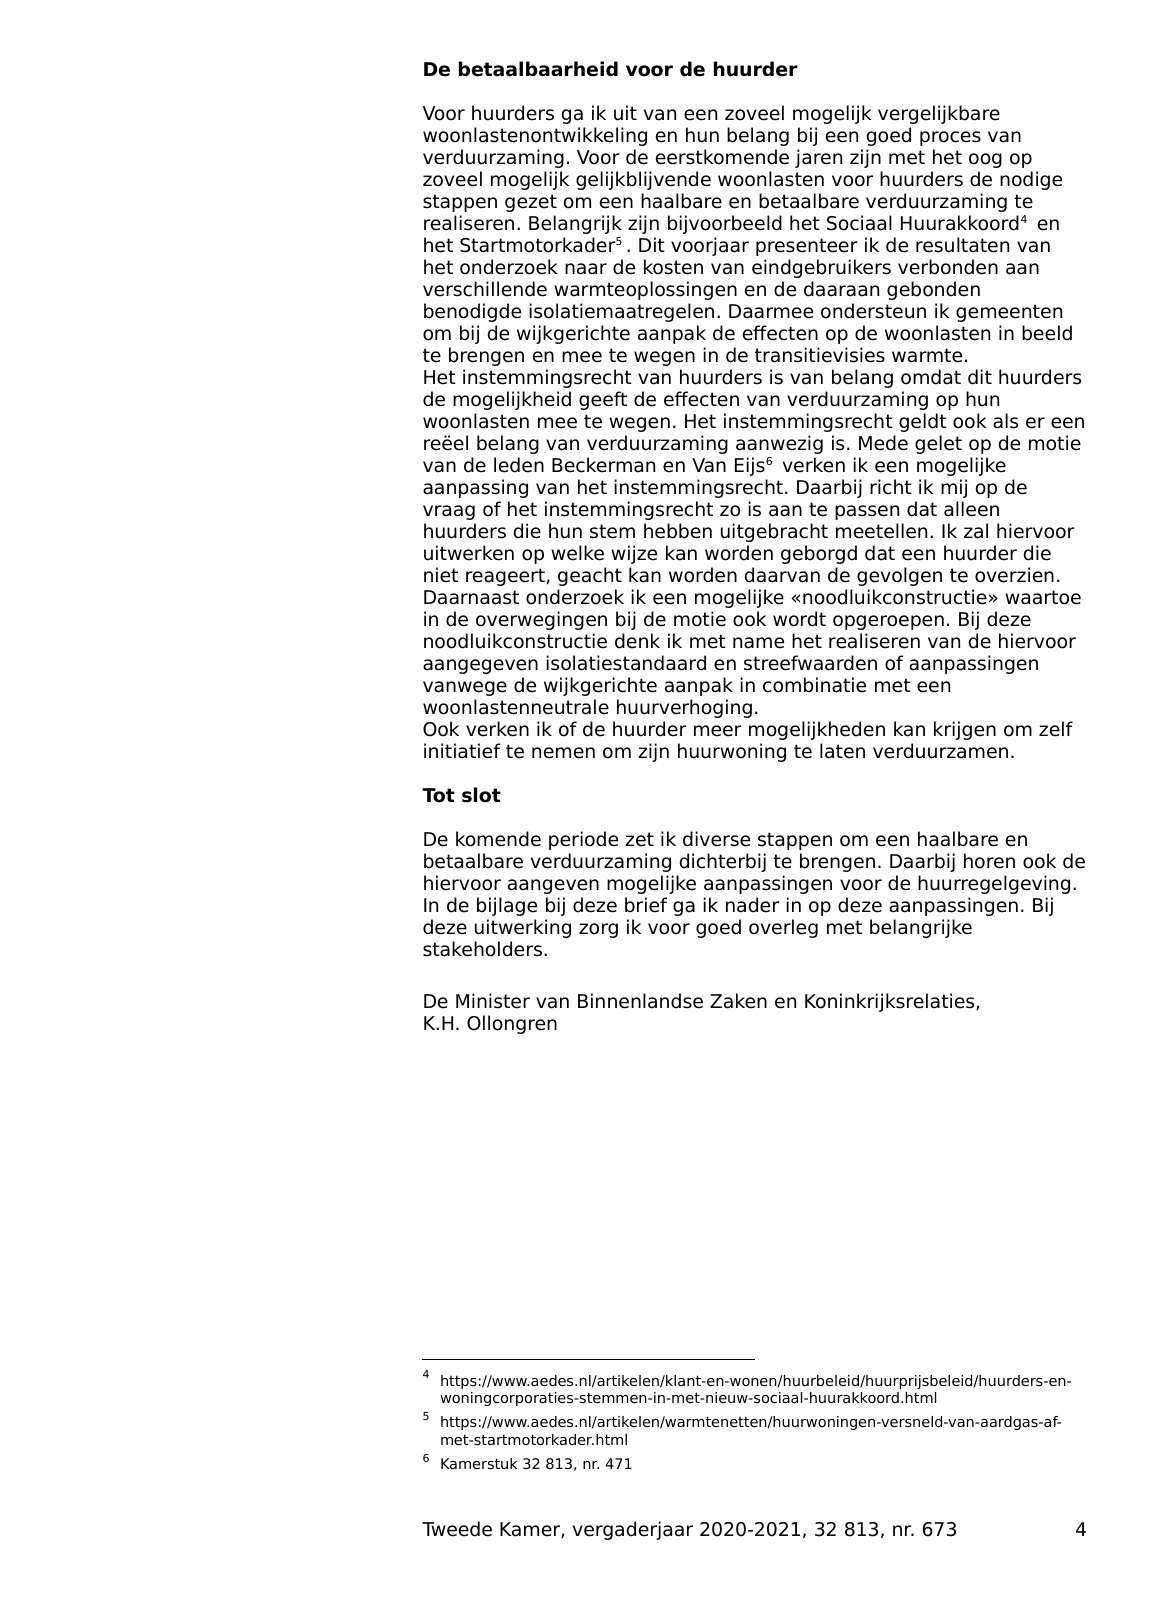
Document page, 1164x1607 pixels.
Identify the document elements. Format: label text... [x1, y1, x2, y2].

text Voor huurders ga ik uit van een zoveel mogelijk vergelijkbare woonlastenontwikkeling en hun belang bij een goed proces van verduurzaming. Voor de eerstkomende jaren zijn met het oog op zoveel mogelijk gelijkblijvende woonlasten voor huurders de nodige stappen gezet om een haalbare en betaalbare verduurzaming te realiseren. Belangrijk zijn bijvoorbeeld het Sociaal Huurakkoord en het Startmotorkader. Dit voorjaar presenteer ik de resultaten van het onderzoek naar de kosten van eindgebruikers verbonden aan verschillende warmteoplossingen en de daaraan gebonden benodigde isolatiemaatregelen. Daarmee ondersteun ik gemeenten om bij de wijkgerichte aanpak de effecten op de woonlasten in beeld te brengen en mee te wegen in de transitievisies warmte. [422, 103, 1087, 367]
text De komende periode zet ik diverse stappen om een haalbare en betaalbare verduurzaming dichterbij te brengen. Daarbij horen ook de hiervoor aangeven mogelijke aanpassingen voor de huurregelgeving. In de bijlage bij deze brief ga ik nader in op deze aanpassingen. Bij deze uitwerking zorg ik voor goed overleg met belangrijke stakeholders. [422, 829, 1087, 961]
text Kamerstuk 32 813, nr. 471 [422, 1452, 1087, 1474]
text https://www.aedes.nl/artikelen/klant-en-wonen/huurbeleid/huurprijsbeleid/huurders-en-woningcorporaties-stemmen-in-met-nieuw-sociaal-huurakkoord.html [422, 1368, 1087, 1407]
text Het instemmingsrecht van huurders is van belang omdat dit huurders de mogelijkheid geeft de effecten van verduurzaming op hun woonlasten mee te wegen. Het instemmingsrecht geldt ook als er een reëel belang van verduurzaming aanwezig is. Mede gelet op de motie van de leden Beckerman en Van Eijs verken ik een mogelijke aanpassing van het instemmingsrecht. Daarbij richt ik mij op de vraag of het instemmingsrecht zo is aan te passen dat alleen huurders die hun stem hebben uitgebracht meetellen. Ik zal hiervoor uitwerken op welke wijze kan worden geborgd dat een huurder die niet reageert, geacht kan worden daarvan de gevolgen te overzien. Daarnaast onderzoek ik een mogelijke «noodluikconstructie» waartoe in de overwegingen bij de motie ook wordt opgeroepen. Bij deze noodluikconstructie denk ik met name het realiseren van de hiervoor aangegeven isolatiestandaard en streefwaarden of aanpassingen vanwege de wijkgerichte aanpak in combinatie met een woonlastenneutrale huurverhoging. [422, 367, 1087, 719]
text De Minister van Binnenlandse Zaken en Koninkrijksrelaties, K.H. Ollongren [422, 991, 1087, 1035]
subtitle De betaalbaarheid voor de huurder [422, 59, 1087, 81]
subtitle Tot slot [422, 785, 1087, 807]
text https://www.aedes.nl/artikelen/warmtenetten/huurwoningen-versneld-van-aardgas-af-met-startmotorkader.html [422, 1410, 1087, 1449]
text Ook verken ik of de huurder meer mogelijkheden kan krijgen om zelf initiatief te nemen om zijn huurwoning te laten verduurzamen. [422, 719, 1087, 763]
